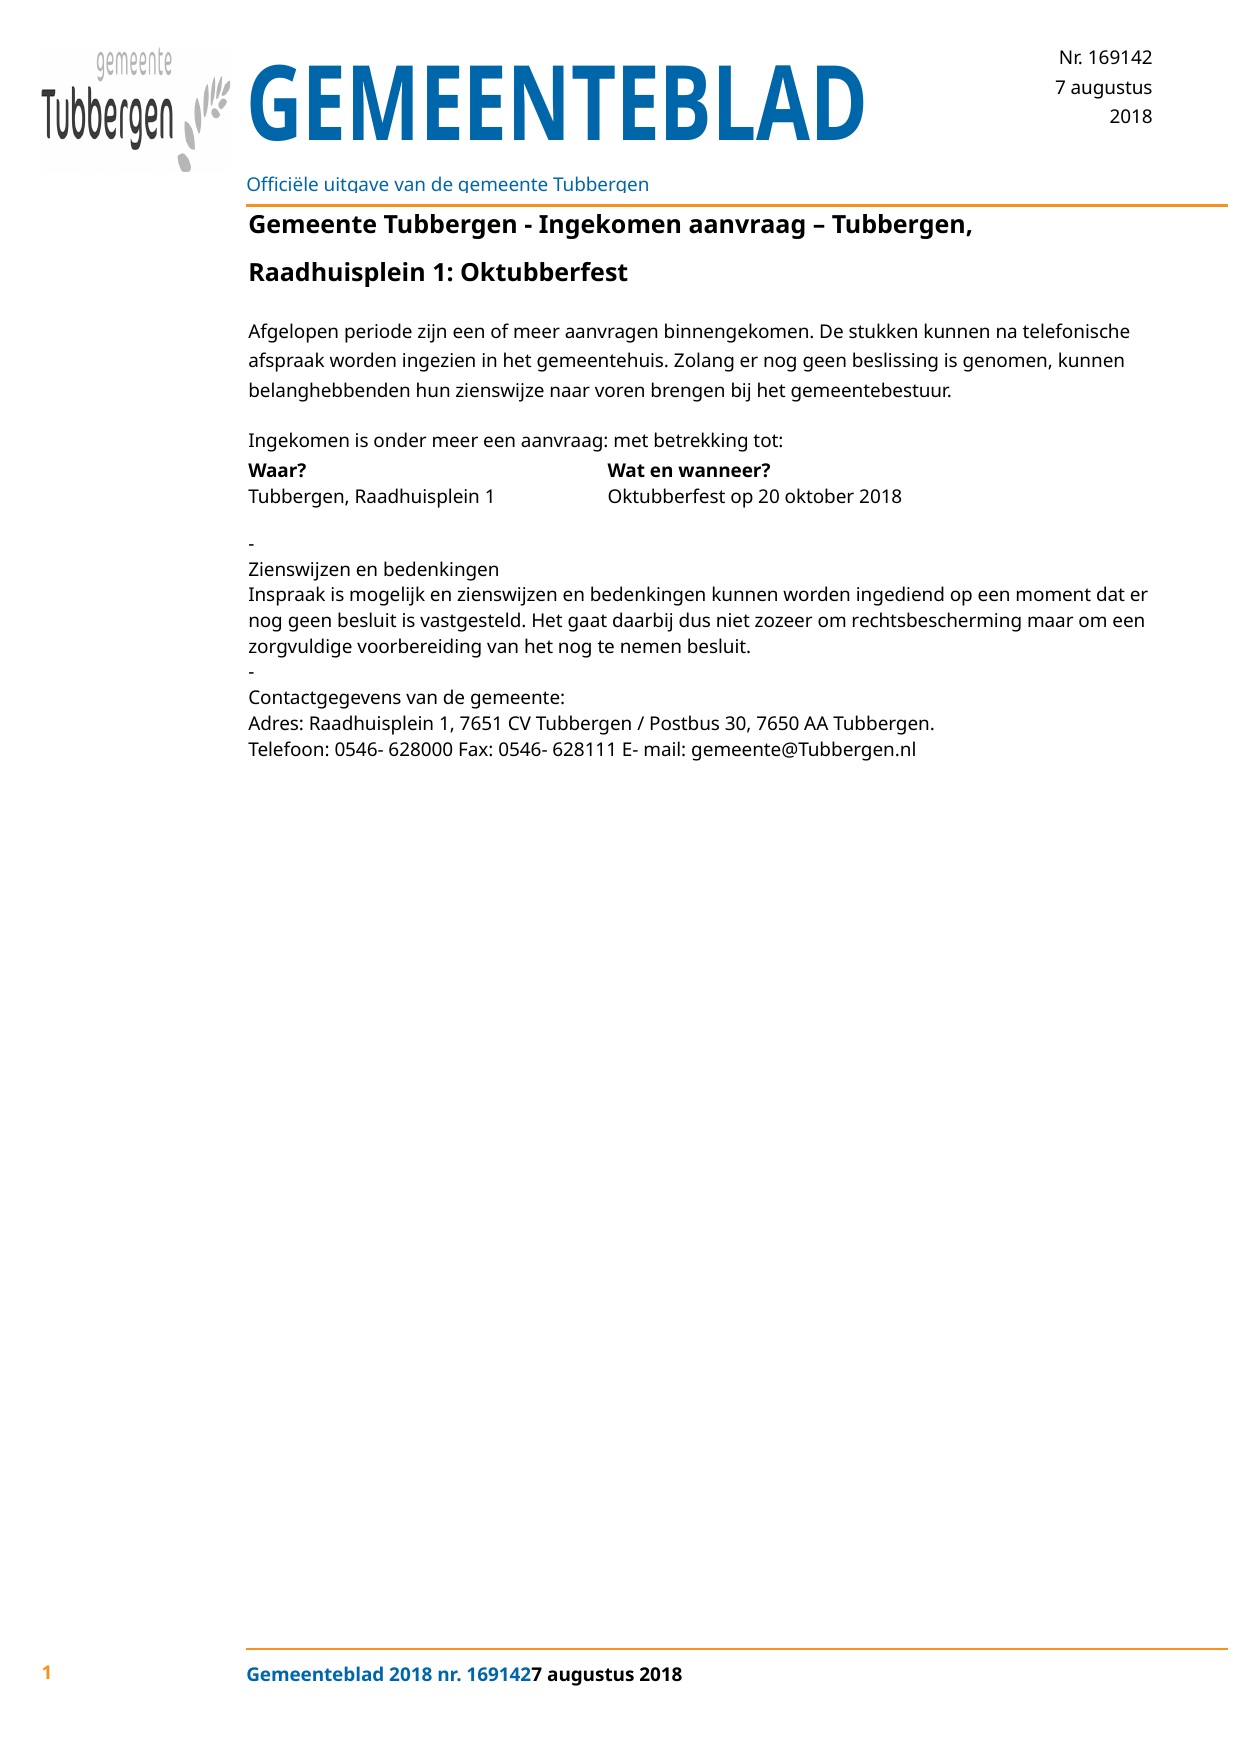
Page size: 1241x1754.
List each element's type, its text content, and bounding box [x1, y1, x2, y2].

table_header Wat en wanneer? [608, 457, 1152, 483]
text Contactgegevens van de gemeente: [248, 684, 1152, 710]
text Ingekomen is onder meer een aanvraag: met betrekking tot: [248, 427, 1152, 453]
text - [248, 530, 1152, 556]
text Inspraak is mogelijk en zienswijzen en bedenkingen kunnen worden ingediend op een moment dat er nog geen besluit is vastgesteld. Het gaat daarbij dus niet zozeer om rechtsbescherming maar om een zorgvuldige voorbereiding van het nog te nemen besluit. [248, 582, 1152, 659]
table_header Waar? [248, 457, 607, 483]
text Afgelopen periode zijn een of meer aanvragen binnengekomen. De stukken kunnen na telefonische afspraak worden ingezien in het gemeentehuis. Zolang er nog geen beslissing is genomen, kunnen belanghebbenden hun zienswijze naar voren brengen bij het gemeentebestuur. [248, 318, 1152, 403]
text Zienswijzen en bedenkingen [248, 556, 1152, 582]
text - [248, 659, 1152, 684]
text Telefoon: 0546- 628000 Fax: 0546- 628111 E- mail: gemeente@Tubbergen.nl [248, 736, 1152, 762]
table_cell Tubbergen, Raadhuisplein 1 [248, 483, 607, 509]
text Adres: Raadhuisplein 1, 7651 CV Tubbergen / Postbus 30, 7650 AA Tubbergen. [248, 710, 1152, 736]
table_cell Oktubberfest op 20 oktober 2018 [608, 483, 1152, 509]
picture [41, 47, 231, 172]
text Gemeente Tubbergen - Ingekomen aanvraag – Tubbergen, Raadhuisplein 1: Oktubberfest [248, 207, 1152, 288]
